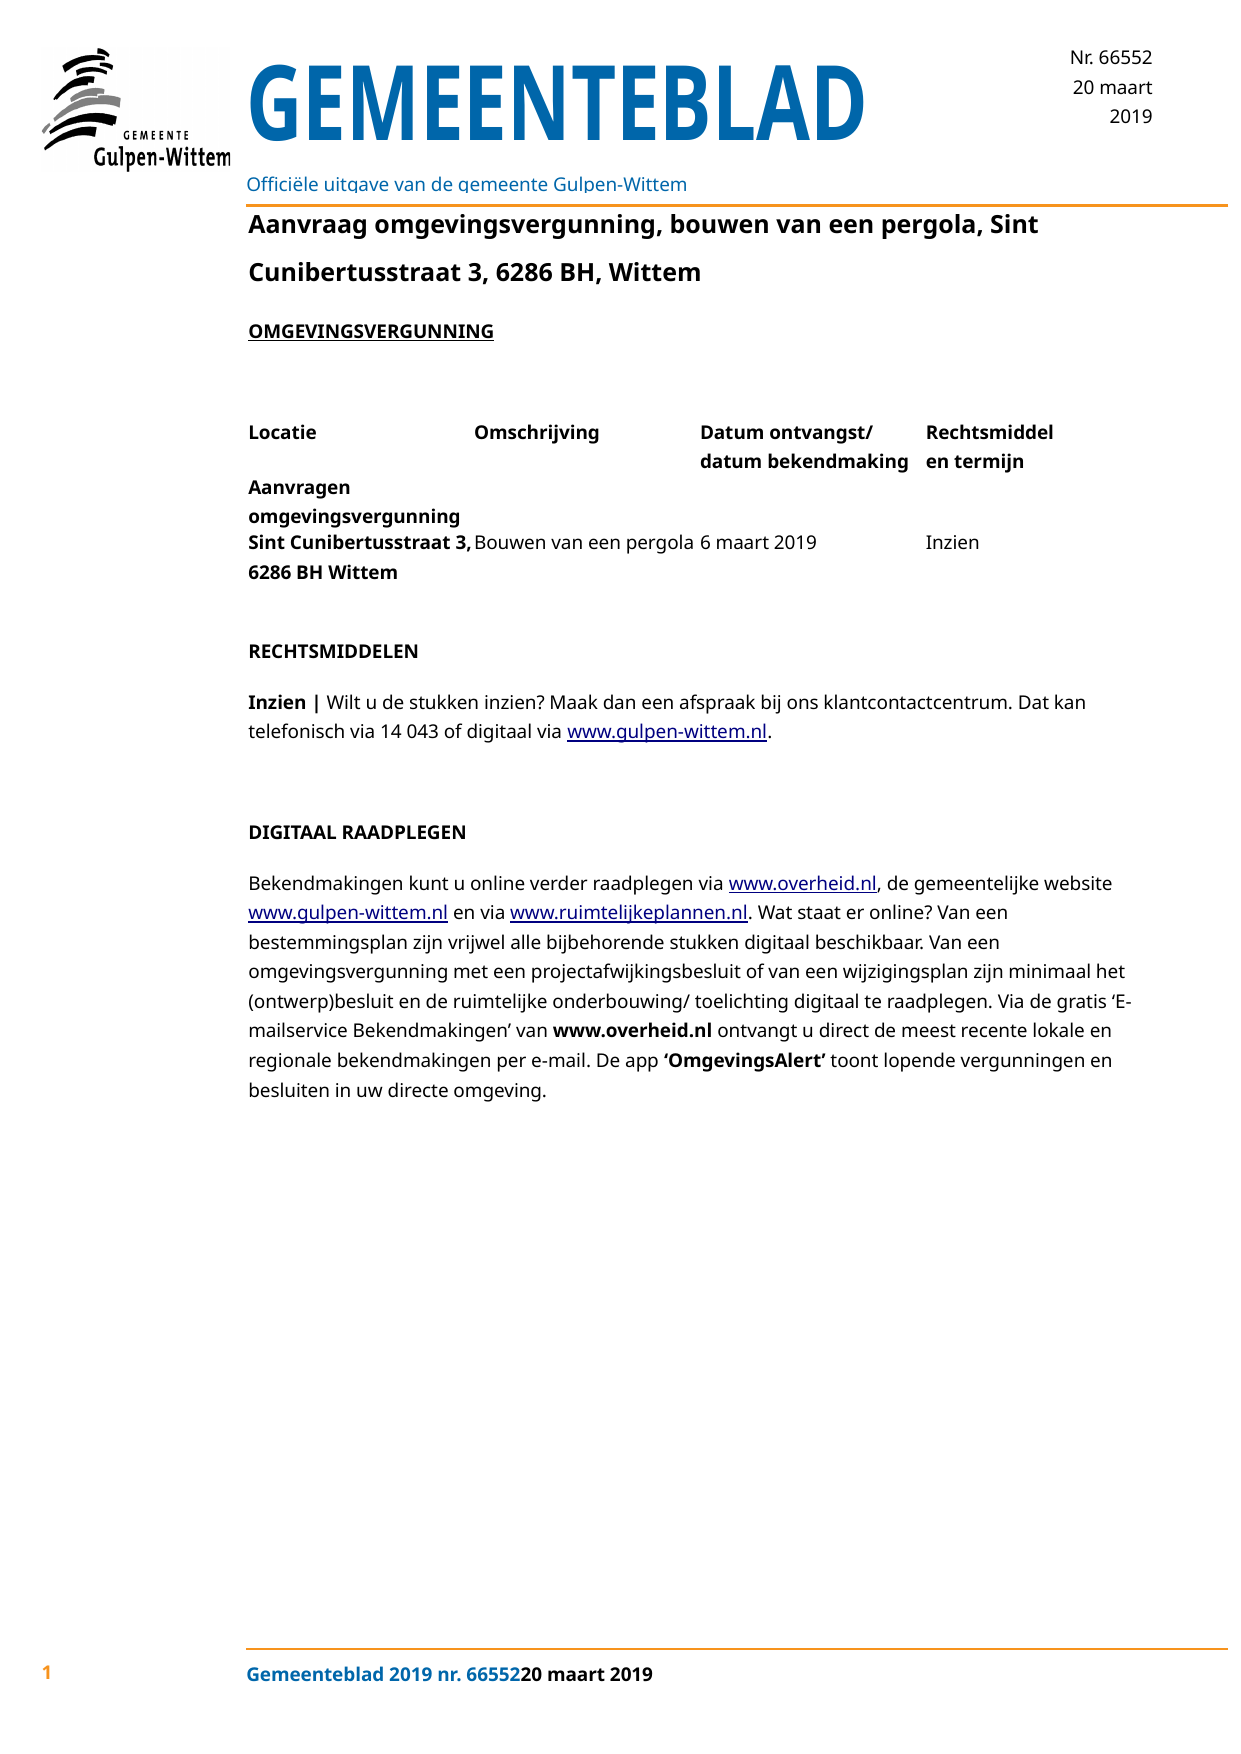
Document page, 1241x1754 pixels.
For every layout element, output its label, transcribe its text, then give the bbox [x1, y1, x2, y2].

table_cell Inzien [926, 530, 1152, 585]
table_header Datum ontvangst/ datum bekendmaking [700, 419, 926, 474]
table_header Rechtsmiddel en termijn [926, 419, 1152, 474]
table_cell [700, 474, 926, 529]
text Inzien | Wilt u de stukken inzien? Maak dan een afspraak bij ons klantcontactcentrum. Dat kan telefonisch via 14 043 of digitaal via www.gulpen-wittem.nl. [248, 689, 1152, 744]
table_cell [926, 474, 1152, 529]
picture [41, 47, 231, 172]
table_cell Aanvragen omgevingsvergunning [248, 474, 474, 529]
table_cell Sint Cunibertusstraat 3, 6286 BH Wittem [248, 530, 474, 585]
table_cell 6 maart 2019 [700, 530, 926, 585]
text Bekendmakingen kunt u online verder raadplegen via www.overheid.nl, de gemeentelijke website www.gulpen-wittem.nl en via www.ruimtelijkeplannen.nl. Wat staat er online? Van een bestemmingsplan zijn vrijwel alle bijbehorende stukken digitaal beschikbaar. Van een omgevingsvergunning met een projectafwijkingsbesluit of van een wijzigingsplan zijn minimaal het (ontwerp)besluit en de ruimtelijke onderbouwing/ toelichting digitaal te raadplegen. Via de gratis ‘E-mailservice Bekendmakingen’ van www.overheid.nl ontvangt u direct de meest recente lokale en regionale bekendmakingen per e-mail. De app ‘OmgevingsAlert’ toont lopende vergunningen en besluiten in uw directe omgeving. [248, 870, 1152, 1102]
text RECHTSMIDDELEN [248, 638, 1152, 664]
table_cell [474, 474, 700, 529]
text Aanvraag omgevingsvergunning, bouwen van een pergola, Sint Cunibertusstraat 3, 6286 BH, Wittem [248, 207, 1152, 288]
table_cell Bouwen van een pergola [474, 530, 700, 585]
text OMGEVINGSVERGUNNING [248, 318, 1152, 344]
table_header Locatie [248, 419, 474, 474]
text DIGITAAL RAADPLEGEN [248, 819, 1152, 845]
table_header Omschrijving [474, 419, 700, 474]
